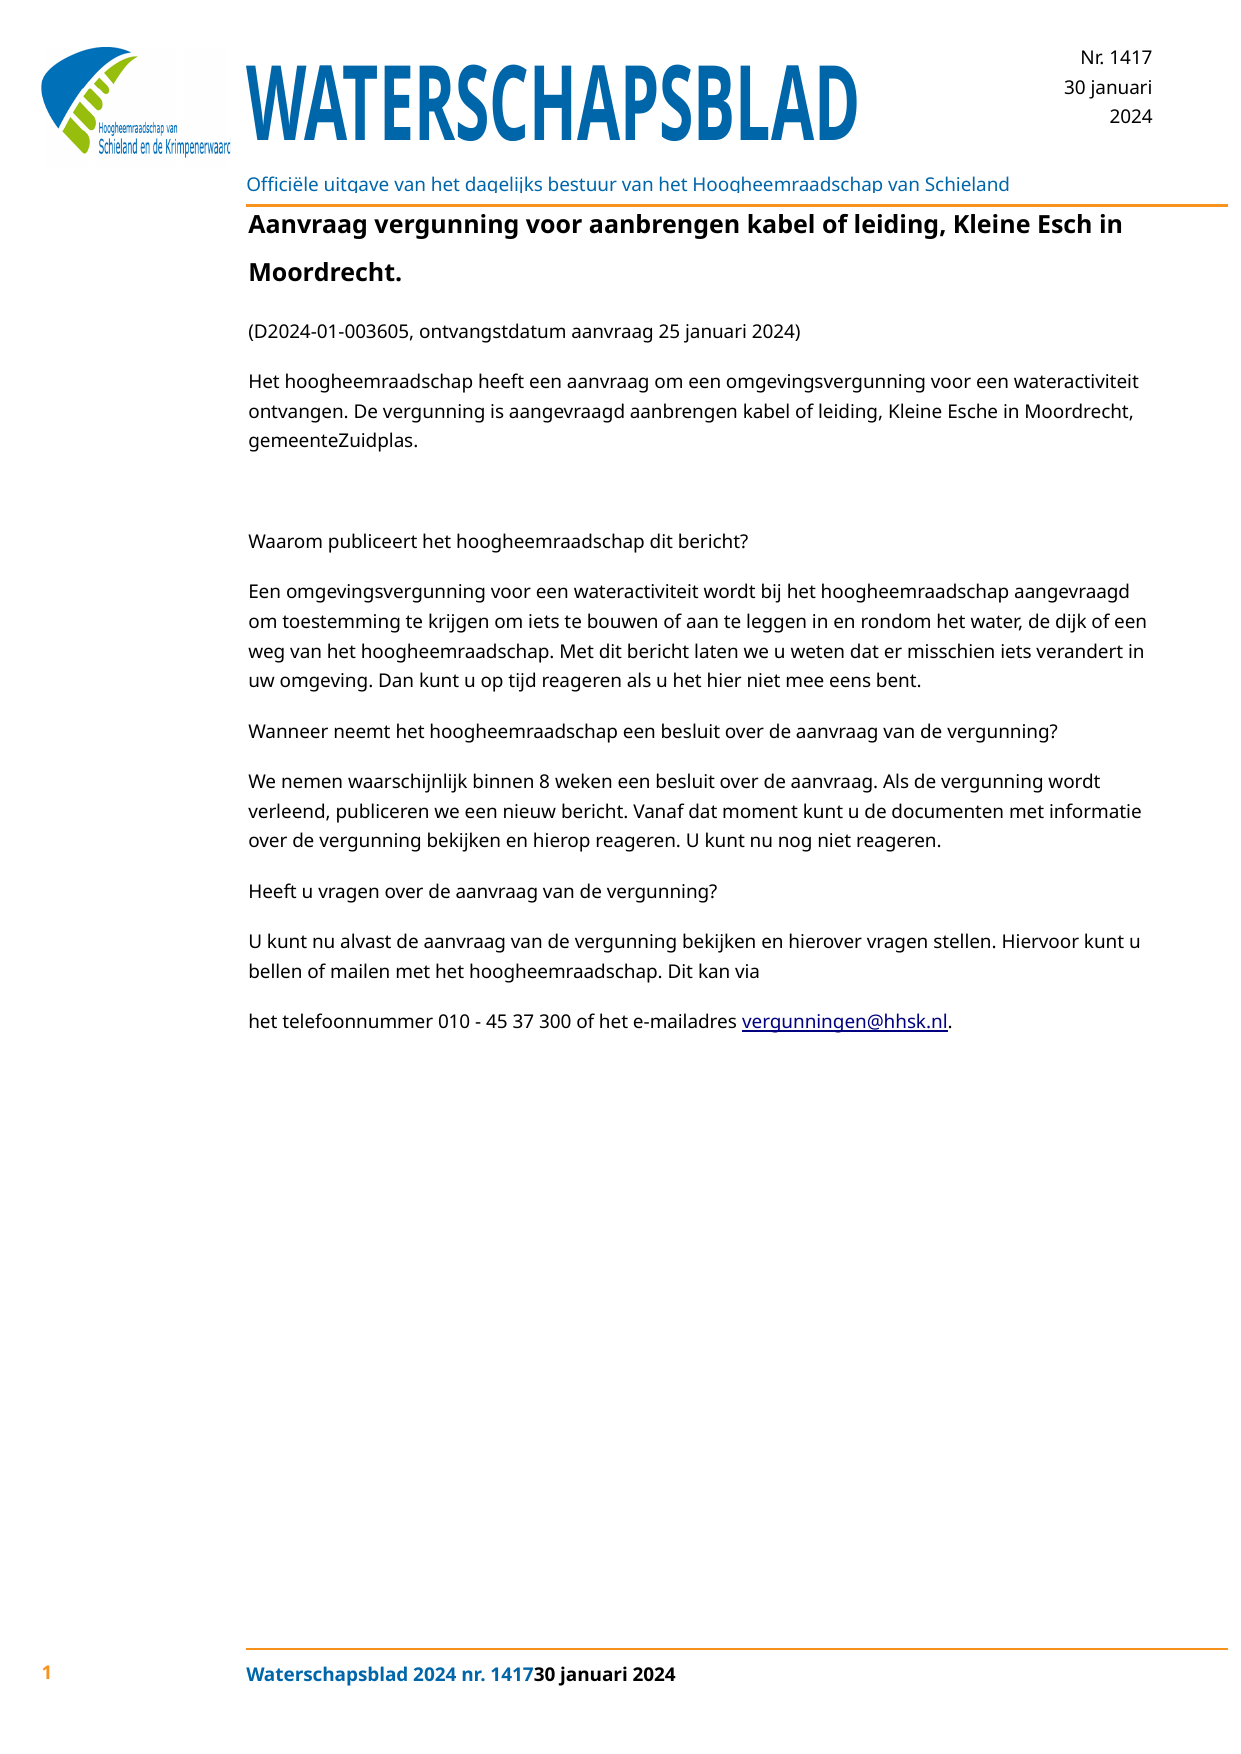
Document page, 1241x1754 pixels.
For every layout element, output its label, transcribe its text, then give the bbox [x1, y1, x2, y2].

picture [41, 47, 231, 172]
text Wanneer neemt het hoogheemraadschap een besluit over de aanvraag van de vergunning? [248, 718, 1152, 744]
text Aanvraag vergunning voor aanbrengen kabel of leiding, Kleine Esch in Moordrecht. [248, 207, 1152, 288]
text Een omgevingsvergunning voor een wateractiviteit wordt bij het hoogheemraadschap aangevraagd om toestemming te krijgen om iets te bouwen of aan te leggen in en rondom het water, de dijk of een weg van het hoogheemraadschap. Met dit bericht laten we u weten dat er misschien iets verandert in uw omgeving. Dan kunt u op tijd reageren als u het hier niet mee eens bent. [248, 579, 1152, 693]
text Heeft u vragen over de aanvraag van de vergunning? [248, 878, 1152, 904]
text het telefoonnummer 010 - 45 37 300 of het e-mailadres vergunningen@hhsk.nl. [248, 1008, 1152, 1034]
text Het hoogheemraadschap heeft een aanvraag om een omgevingsvergunning voor een wateractiviteit ontvangen. De vergunning is aangevraagd aanbrengen kabel of leiding, Kleine Esche in Moordrecht, gemeenteZuidplas. [248, 368, 1152, 453]
text Waarom publiceert het hoogheemraadschap dit bericht? [248, 528, 1152, 554]
text We nemen waarschijnlijk binnen 8 weken een besluit over de aanvraag. Als de vergunning wordt verleend, publiceren we een nieuw bericht. Vanaf dat moment kunt u de documenten met informatie over de vergunning bekijken en hierop reageren. U kunt nu nog niet reageren. [248, 768, 1152, 853]
text (D2024-01-003605, ontvangstdatum aanvraag 25 januari 2024) [248, 318, 1152, 344]
text U kunt nu alvast de aanvraag van de vergunning bekijken en hierover vragen stellen. Hiervoor kunt u bellen of mailen met het hoogheemraadschap. Dit kan via [248, 928, 1152, 984]
